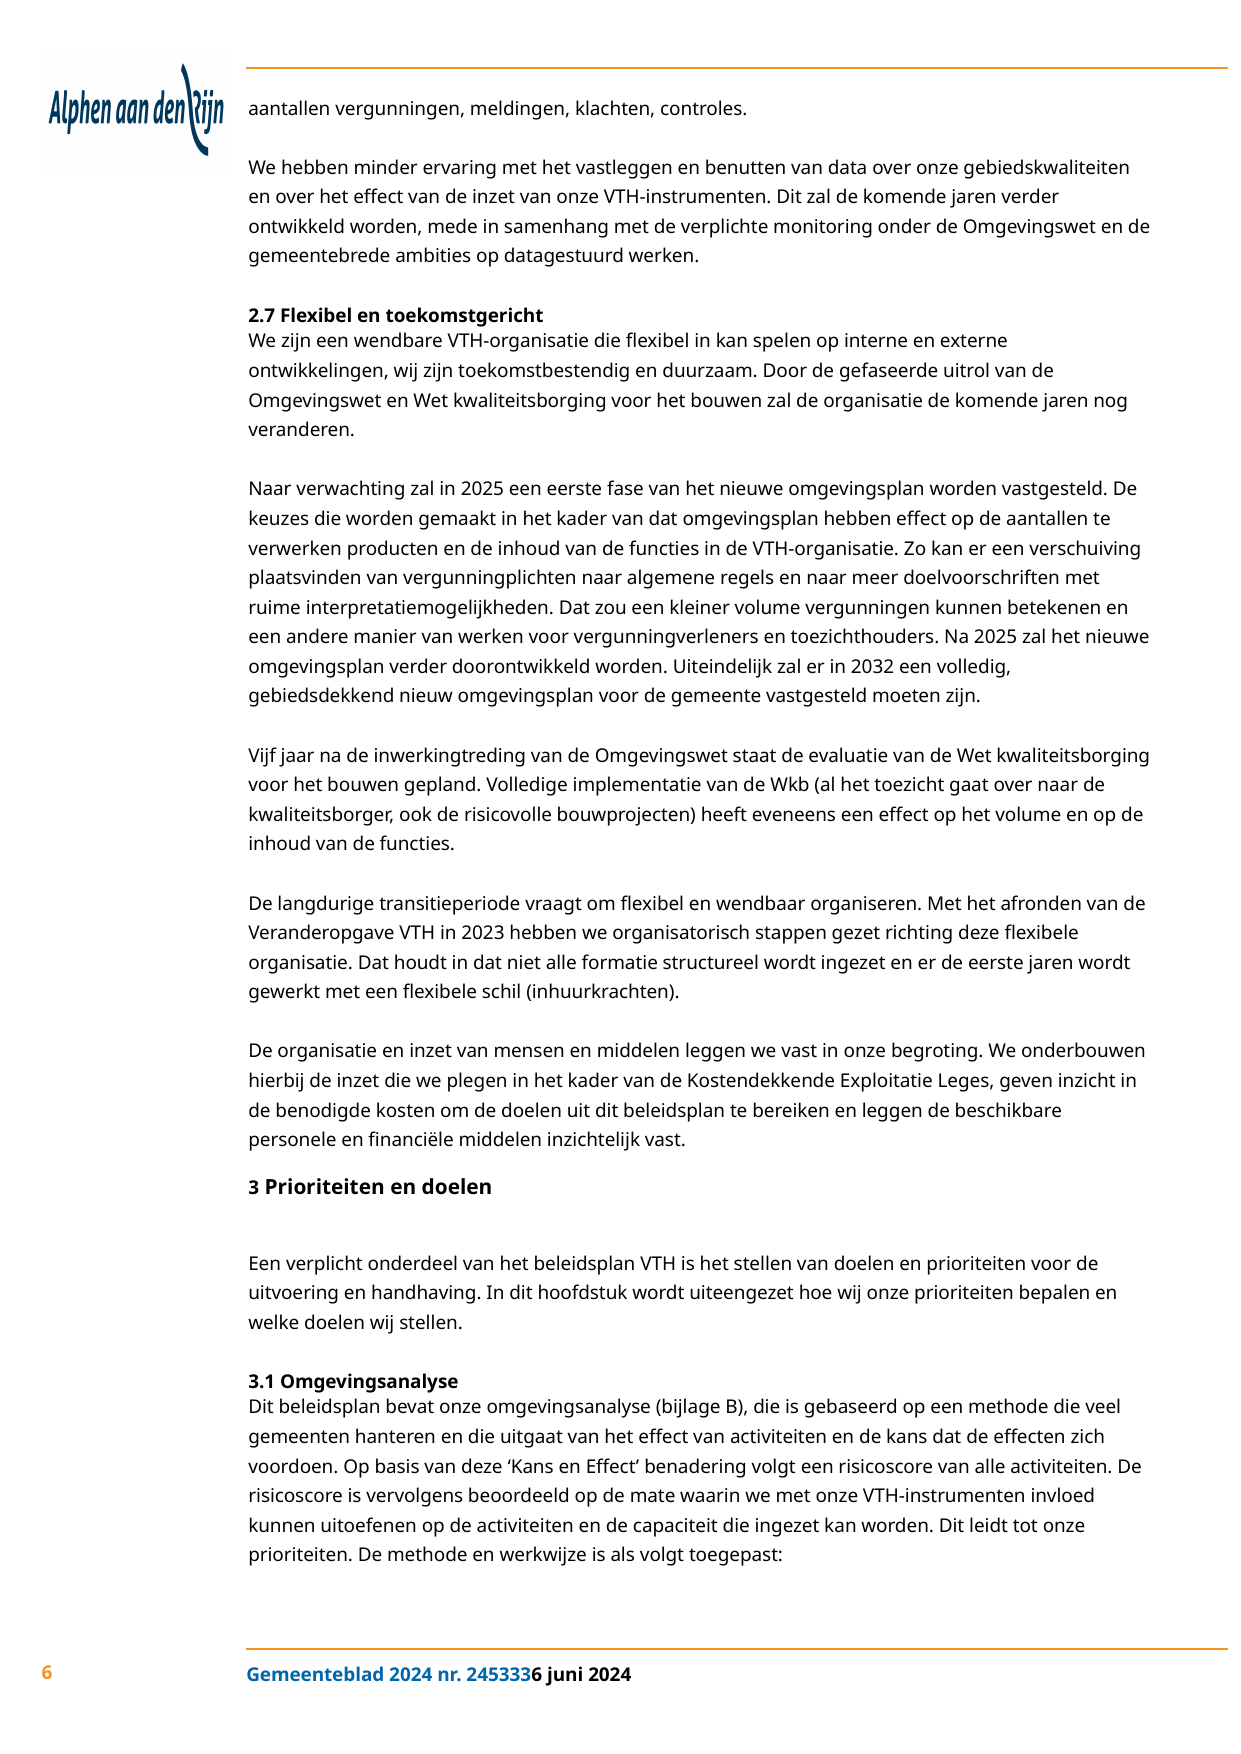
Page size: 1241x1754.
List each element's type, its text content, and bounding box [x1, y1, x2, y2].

text 3 Prioriteiten en doelen [248, 1172, 1152, 1200]
text 2.7 Flexibel en toekomstgericht [248, 302, 1152, 328]
picture [41, 47, 231, 172]
text De organisatie en inzet van mensen en middelen leggen we vast in onze begroting. We onderbouwen hierbij de inzet die we plegen in het kader van de Kostendekkende Exploitatie Leges, geven inzicht in de benodigde kosten om de doelen uit dit beleidsplan te bereiken en leggen de beschikbare personele en financiële middelen inzichtelijk vast. [248, 1038, 1152, 1152]
text aantallen vergunningen, meldingen, klachten, controles. [248, 95, 1152, 121]
text Vijf jaar na de inwerkingtreding van de Omgevingswet staat de evaluatie van de Wet kwaliteitsborging voor het bouwen gepland. Volledige implementatie van de Wkb (al het toezicht gaat over naar de kwaliteitsborger, ook de risicovolle bouwprojecten) heeft eveneens een effect op het volume en op de inhoud van de functies. [248, 742, 1152, 856]
text We zijn een wendbare VTH-organisatie die flexibel in kan spelen op interne en externe ontwikkelingen, wij zijn toekomstbestendig en duurzaam. Door de gefaseerde uitrol van de Omgevingswet en Wet kwaliteitsborging voor het bouwen zal de organisatie de komende jaren nog veranderen. [248, 328, 1152, 442]
text Dit beleidsplan bevat onze omgevingsanalyse (bijlage B), die is gebaseerd op een methode die veel gemeenten hanteren en die uitgaat van het effect van activiteiten en de kans dat de effecten zich voordoen. Op basis van deze ‘Kans en Effect’ benadering volgt een risicoscore van alle activiteiten. De risicoscore is vervolgens beoordeeld op de mate waarin we met onze VTH-instrumenten invloed kunnen uitoefenen op de activiteiten en de capaciteit die ingezet kan worden. Dit leidt tot onze prioriteiten. De methode en werkwijze is als volgt toegepast: [248, 1394, 1152, 1567]
text We hebben minder ervaring met het vastleggen en benutten van data over onze gebiedskwaliteiten en over het effect van de inzet van onze VTH-instrumenten. Dit zal de komende jaren verder ontwikkeld worden, mede in samenhang met de verplichte monitoring onder de Omgevingswet en de gemeentebrede ambities op datagestuurd werken. [248, 154, 1152, 268]
text De langdurige transitieperiode vraagt om flexibel en wendbaar organiseren. Met het afronden van de Veranderopgave VTH in 2023 hebben we organisatorisch stappen gezet richting deze flexibele organisatie. Dat houdt in dat niet alle formatie structureel wordt ingezet en er de eerste jaren wordt gewerkt met een flexibele schil (inhuurkrachten). [248, 890, 1152, 1004]
text Een verplicht onderdeel van het beleidsplan VTH is het stellen van doelen en prioriteiten voor de uitvoering en handhaving. In dit hoofdstuk wordt uiteengezet hoe wij onze prioriteiten bepalen en welke doelen wij stellen. [248, 1250, 1152, 1334]
text 3.1 Omgevingsanalyse [248, 1368, 1152, 1394]
text Naar verwachting zal in 2025 een eerste fase van het nieuwe omgevingsplan worden vastgesteld. De keuzes die worden gemaakt in het kader van dat omgevingsplan hebben effect op de aantallen te verwerken producten en de inhoud van de functies in de VTH-organisatie. Zo kan er een verschuiving plaatsvinden van vergunningplichten naar algemene regels en naar meer doelvoorschriften met ruime interpretatiemogelijkheden. Dat zou een kleiner volume vergunningen kunnen betekenen en een andere manier van werken voor vergunningverleners en toezichthouders. Na 2025 zal het nieuwe omgevingsplan verder doorontwikkeld worden. Uiteindelijk zal er in 2032 een volledig, gebiedsdekkend nieuw omgevingsplan voor de gemeente vastgesteld moeten zijn. [248, 476, 1152, 708]
